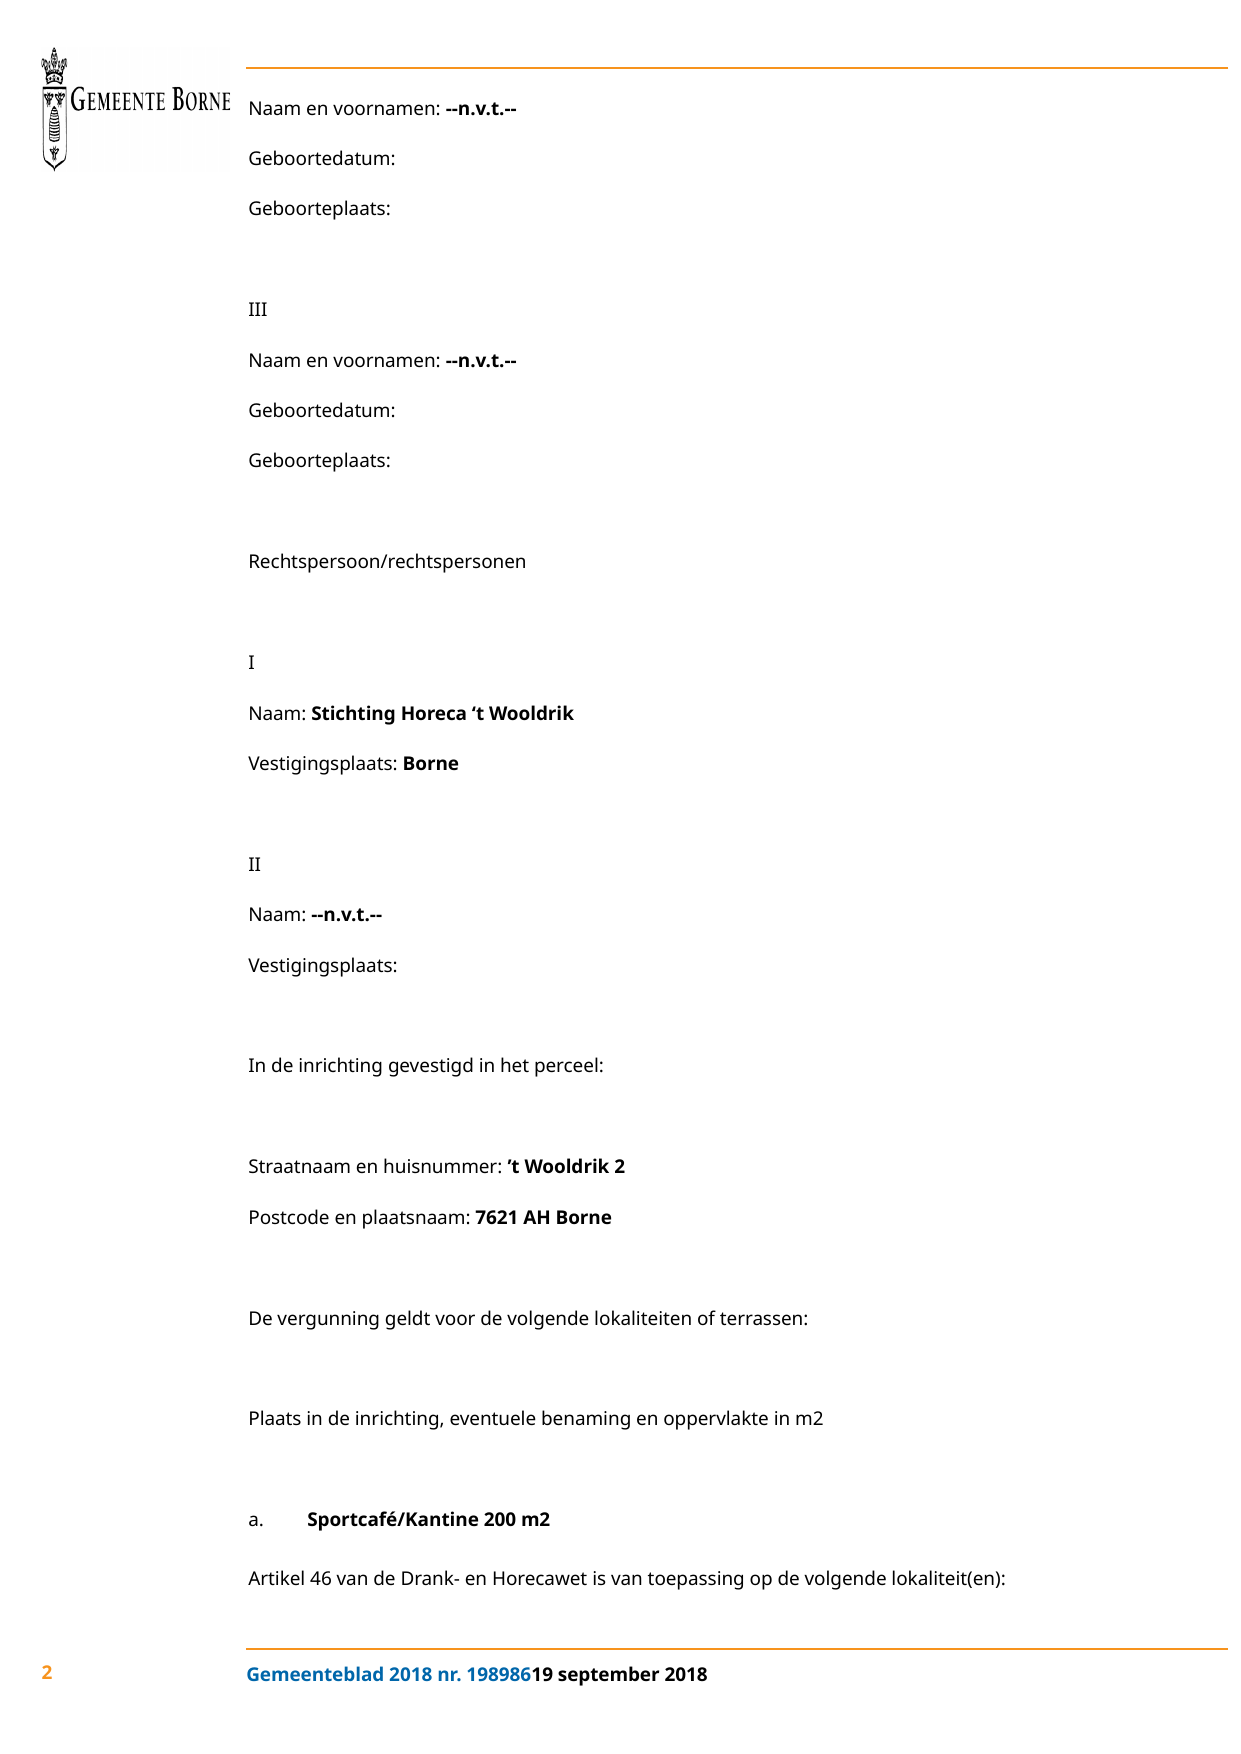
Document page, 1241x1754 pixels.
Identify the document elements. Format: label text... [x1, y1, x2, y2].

text Geboortedatum: [248, 145, 1152, 171]
text Straatnaam en huisnummer: ’t Wooldrik 2 [248, 1153, 1152, 1179]
text III [248, 296, 1152, 322]
text Naam en voornamen: --n.v.t.-- [248, 95, 1152, 121]
text I [248, 649, 1152, 675]
text Naam en voornamen: --n.v.t.-- [248, 347, 1152, 373]
text De vergunning geldt voor de volgende lokaliteiten of terrassen: [248, 1305, 1152, 1331]
text Geboortedatum: [248, 397, 1152, 423]
text Plaats in de inrichting, eventuele benaming en oppervlakte in m2 [248, 1406, 1152, 1431]
text Vestigingsplaats: [248, 952, 1152, 978]
text Naam: Stichting Horeca ‘t Wooldrik [248, 700, 1152, 726]
text Rechtspersoon/rechtspersonen [248, 548, 1152, 574]
list Sportcafé/Kantine 200 m2 [248, 1506, 1152, 1532]
text Vestigingsplaats: Borne [248, 750, 1152, 776]
text Geboorteplaats: [248, 448, 1152, 473]
text Naam: --n.v.t.-- [248, 901, 1152, 927]
text Geboorteplaats: [248, 196, 1152, 221]
text In de inrichting gevestigd in het perceel: [248, 1053, 1152, 1078]
picture [41, 47, 231, 172]
text Postcode en plaatsnaam: 7621 AH Borne [248, 1204, 1152, 1230]
text Artikel 46 van de Drank- en Horecawet is van toepassing op de volgende lokaliteit(en): [248, 1566, 1152, 1591]
text II [248, 851, 1152, 877]
